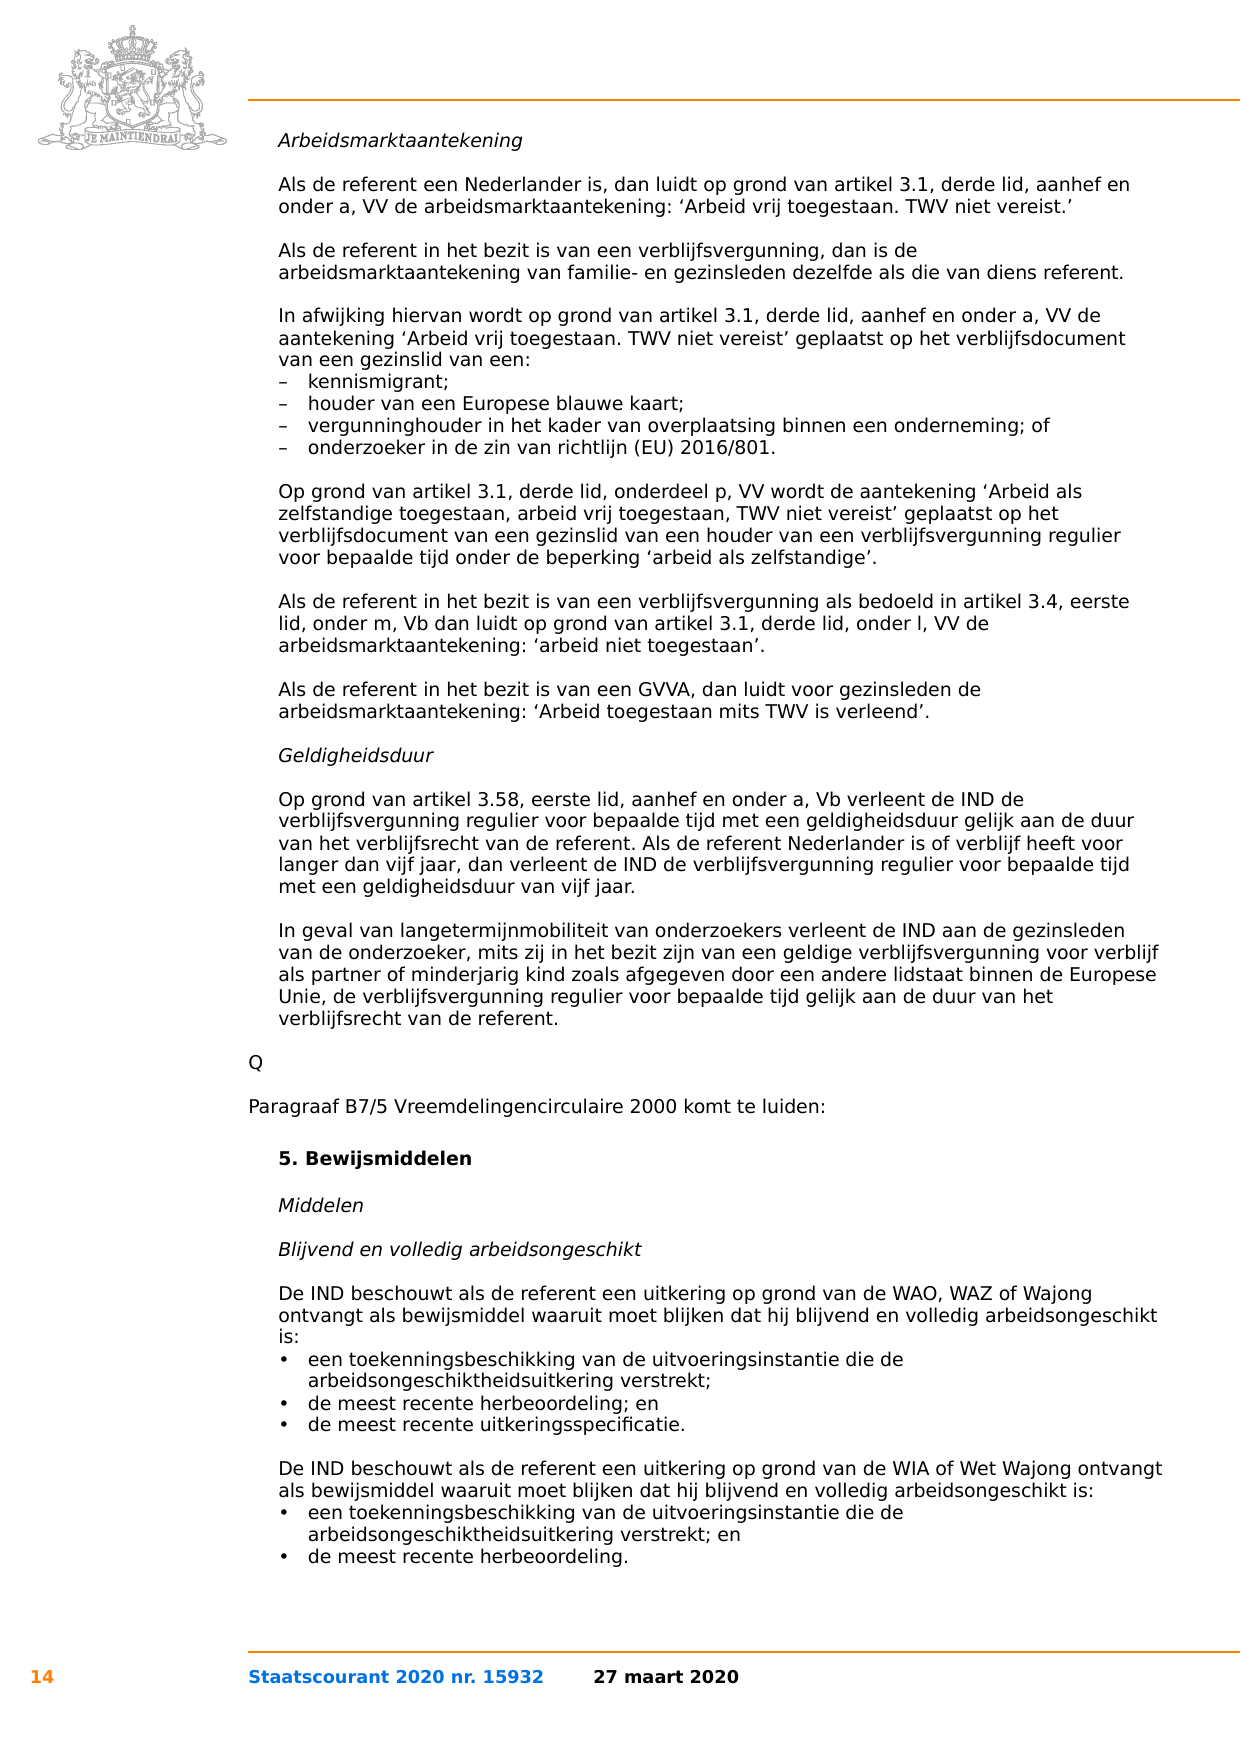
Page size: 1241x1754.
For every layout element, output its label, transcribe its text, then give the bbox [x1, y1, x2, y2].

text Op grond van artikel 3.1, derde lid, onderdeel p, VV wordt de aantekening ‘Arbeid als zelfstandige toegestaan, arbeid vrij toegestaan, TWV niet vereist’ geplaatst op het verblijfsdocument van een gezinslid van een houder van een verblijfsvergunning regulier voor bepaalde tijd onder de beperking ‘arbeid als zelfstandige’. [278, 481, 1163, 569]
subtitle Middelen [278, 1195, 1163, 1217]
text Als de referent een Nederlander is, dan luidt op grond van artikel 3.1, derde lid, aanhef en onder a, VV de arbeidsmarktaantekening: ‘Arbeid vrij toegestaan. TWV niet vereist.’ [278, 174, 1163, 218]
text Q [248, 1052, 1163, 1074]
text • de meest recente herbeoordeling; en [278, 1392, 1163, 1414]
text – vergunninghouder in het kader van overplaatsing binnen een onderneming; of [278, 415, 1163, 437]
text In afwijking hiervan wordt op grond van artikel 3.1, derde lid, aanhef en onder a, VV de aantekening ‘Arbeid vrij toegestaan. TWV niet vereist’ geplaatst op het verblijfsdocument van een gezinslid van een: [278, 305, 1163, 371]
text De IND beschouwt als de referent een uitkering op grond van de WIA of Wet Wajong ontvangt als bewijsmiddel waaruit moet blijken dat hij blijvend en volledig arbeidsongeschikt is: [278, 1458, 1163, 1502]
subtitle Geldigheidsduur [278, 744, 1163, 767]
text Paragraaf B7/5 Vreemdelingencirculaire 2000 komt te luiden: [248, 1096, 1163, 1118]
text In geval van langetermijnmobiliteit van onderzoekers verleent de IND aan de gezinsleden van de onderzoeker, mits zij in het bezit zijn van een geldige verblijfsvergunning voor verblijf als partner of minderjarig kind zoals afgegeven door een andere lidstaat binnen de Europese Unie, de verblijfsvergunning regulier voor bepaalde tijd gelijk aan de duur van het verblijfsrecht van de referent. [278, 920, 1163, 1030]
text De IND beschouwt als de referent een uitkering op grond van de WAO, WAZ of Wajong ontvangt als bewijsmiddel waaruit moet blijken dat hij blijvend en volledig arbeidsongeschikt is: [278, 1282, 1163, 1348]
text – houder van een Europese blauwe kaart; [278, 393, 1163, 415]
text • een toekenningsbeschikking van de uitvoeringsinstantie die de arbeidsongeschiktheidsuitkering verstrekt; [278, 1348, 1163, 1392]
subtitle Arbeidsmarktaantekening [278, 130, 1163, 152]
text Als de referent in het bezit is van een verblijfsvergunning als bedoeld in artikel 3.4, eerste lid, onder m, Vb dan luidt op grond van artikel 3.1, derde lid, onder l, VV de arbeidsmarktaantekening: ‘arbeid niet toegestaan’. [278, 591, 1163, 657]
text Als de referent in het bezit is van een GVVA, dan luidt voor gezinsleden de arbeidsmarktaantekening: ‘Arbeid toegestaan mits TWV is verleend’. [278, 679, 1163, 723]
text – onderzoeker in de zin van richtlijn (EU) 2016/801. [278, 437, 1163, 459]
text Op grond van artikel 3.58, eerste lid, aanhef en onder a, Vb verleent de IND de verblijfsvergunning regulier voor bepaalde tijd met een geldigheidsduur gelijk aan de duur van het verblijfsrecht van de referent. Als de referent Nederlander is of verblijf heeft voor langer dan vijf jaar, dan verleent de IND de verblijfsvergunning regulier voor bepaalde tijd met een geldigheidsduur van vijf jaar. [278, 788, 1163, 898]
text – kennismigrant; [278, 371, 1163, 393]
text • een toekenningsbeschikking van de uitvoeringsinstantie die de arbeidsongeschiktheidsuitkering verstrekt; en [278, 1502, 1163, 1546]
text • de meest recente herbeoordeling. [278, 1546, 1163, 1568]
text Als de referent in het bezit is van een verblijfsvergunning, dan is de arbeidsmarktaantekening van familie- en gezinsleden dezelfde als die van diens referent. [278, 239, 1163, 283]
subtitle Blijvend en volledig arbeidsongeschikt [278, 1239, 1163, 1261]
subtitle 5. Bewijsmiddelen [278, 1148, 1163, 1170]
picture [38, 25, 227, 150]
text • de meest recente uitkeringsspecificatie. [278, 1414, 1163, 1436]
